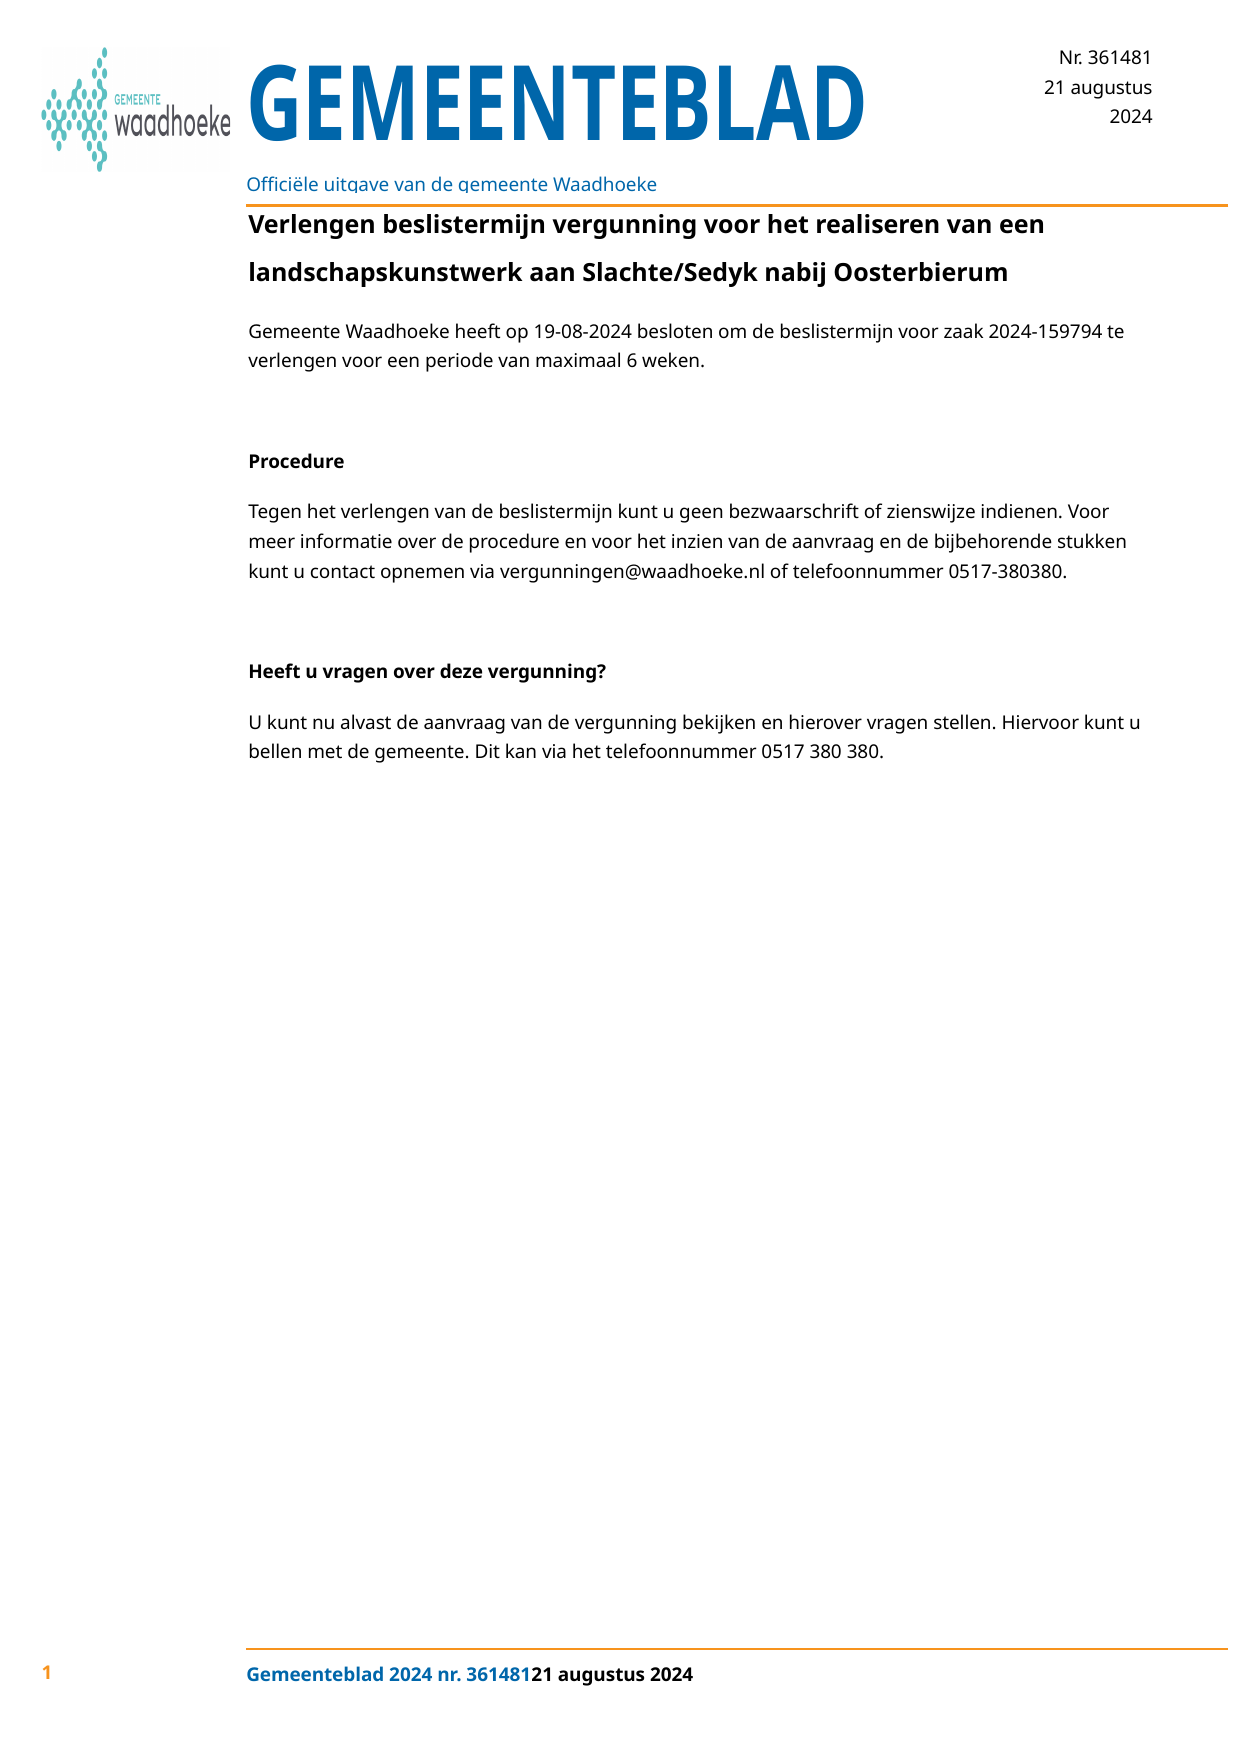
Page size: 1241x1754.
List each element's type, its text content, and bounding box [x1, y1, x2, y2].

text Heeft u vragen over deze vergunning? [248, 659, 1152, 684]
text Gemeente Waadhoeke heeft op 19-08-2024 besloten om de beslistermijn voor zaak 2024-159794 te verlengen voor een periode van maximaal 6 weken. [248, 318, 1152, 373]
text Procedure [248, 448, 1152, 474]
picture [41, 47, 231, 172]
text Verlengen beslistermijn vergunning voor het realiseren van een landschapskunstwerk aan Slachte/Sedyk nabij Oosterbierum [248, 207, 1152, 288]
text Tegen het verlengen van de beslistermijn kunt u geen bezwaarschrift of zienswijze indienen. Voor meer informatie over de procedure en voor het inzien van de aanvraag en de bijbehorende stukken kunt u contact opnemen via vergunningen@waadhoeke.nl of telefoonnummer 0517-380380. [248, 499, 1152, 584]
text U kunt nu alvast de aanvraag van de vergunning bekijken en hierover vragen stellen. Hiervoor kunt u bellen met de gemeente. Dit kan via het telefoonnummer 0517 380 380. [248, 709, 1152, 764]
